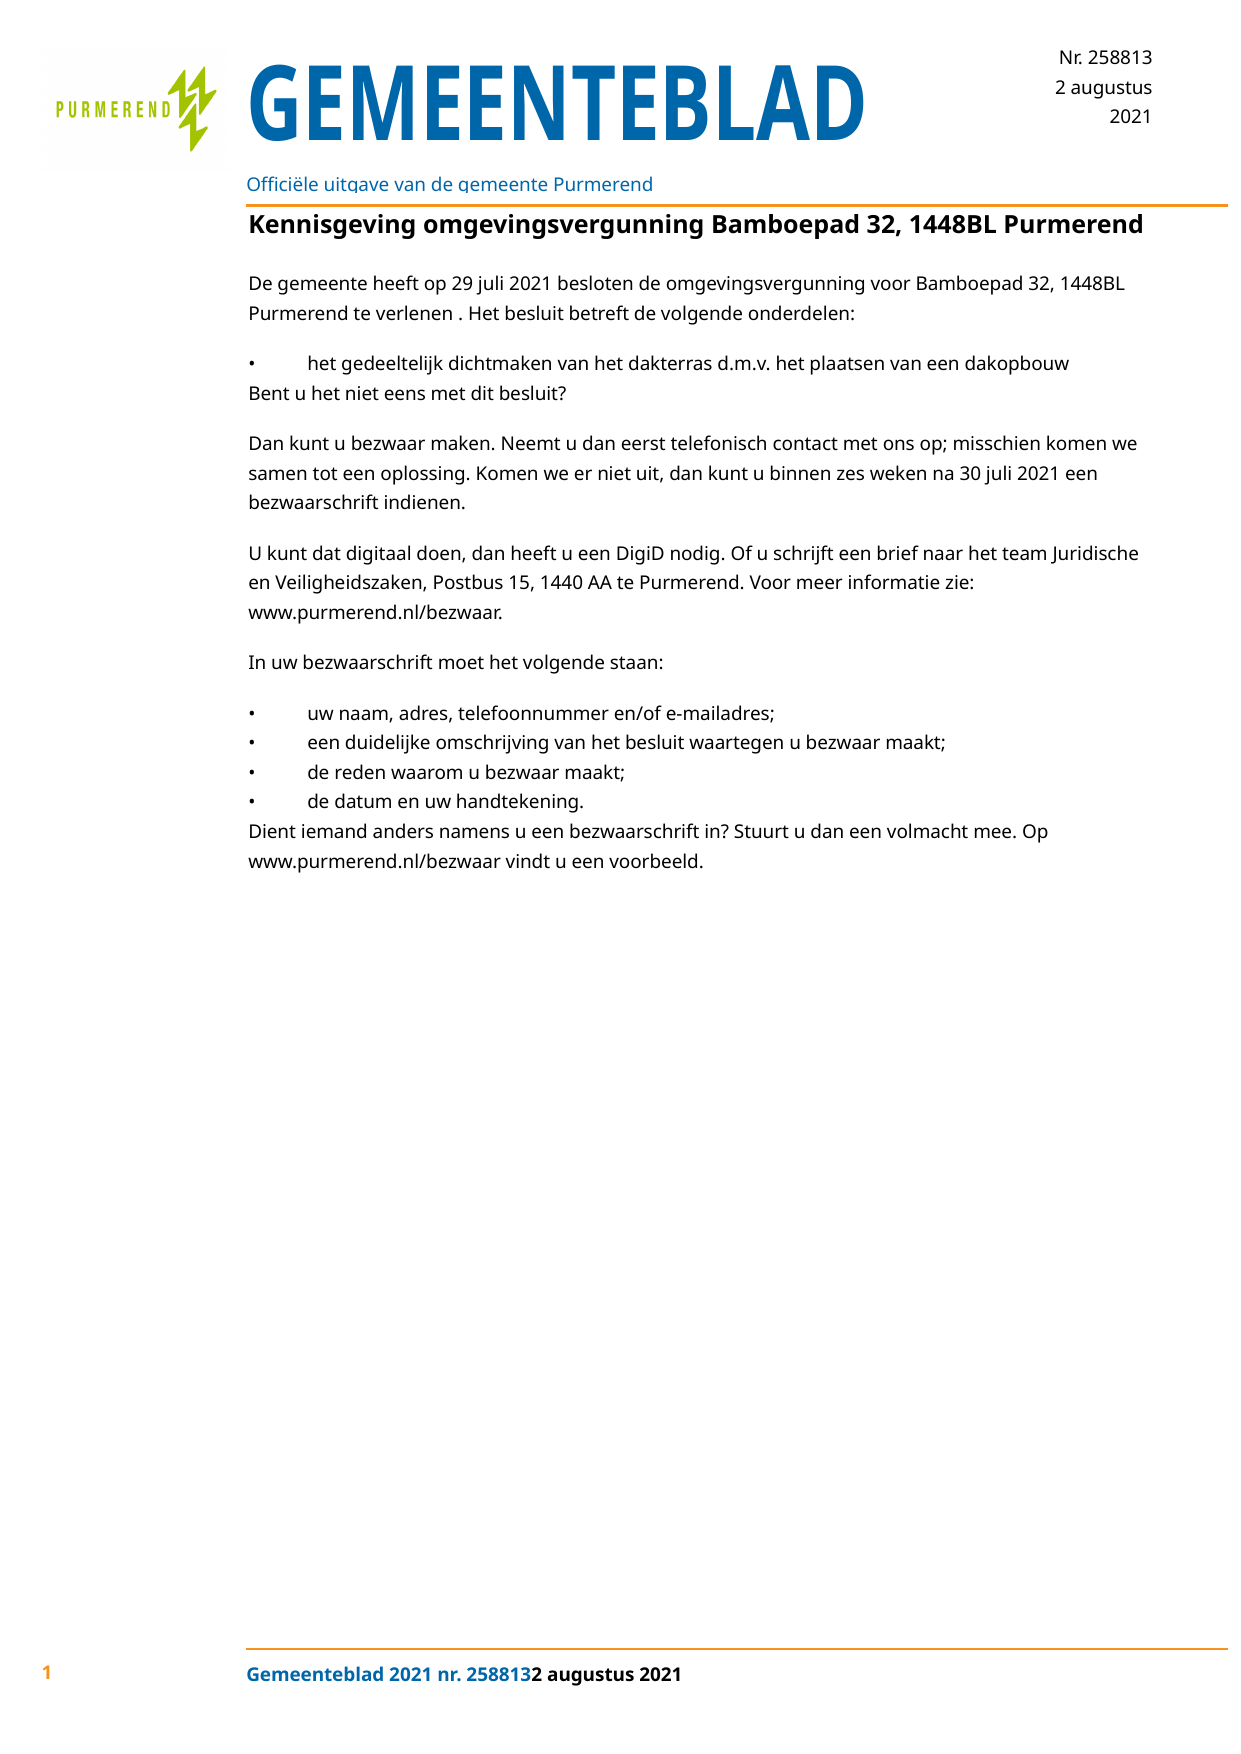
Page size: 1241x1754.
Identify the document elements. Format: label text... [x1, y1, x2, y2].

picture [41, 47, 231, 172]
text De gemeente heeft op 29 juli 2021 besloten de omgevingsvergunning voor Bamboepad 32, 1448BL Purmerend te verlenen . Het besluit betreft de volgende onderdelen: [248, 270, 1152, 326]
text Dan kunt u bezwaar maken. Neemt u dan eerst telefonisch contact met ons op; misschien komen we samen tot een oplossing. Komen we er niet uit, dan kunt u binnen zes weken na 30 juli 2021 een bezwaarschrift indienen. [248, 430, 1152, 515]
list een duidelijke omschrijving van het besluit waartegen u bezwaar maakt; [248, 729, 1152, 755]
list uw naam, adres, telefoonnummer en/of e-mailadres; [248, 700, 1152, 726]
list het gedeeltelijk dichtmaken van het dakterras d.m.v. het plaatsen van een dakopbouw [248, 350, 1152, 376]
text Dient iemand anders namens u een bezwaarschrift in? Stuurt u dan een volmacht mee. Op www.purmerend.nl/bezwaar vindt u een voorbeeld. [248, 818, 1152, 873]
list de datum en uw handtekening. [248, 789, 1152, 814]
text Bent u het niet eens met dit besluit? [248, 380, 1152, 406]
text U kunt dat digitaal doen, dan heeft u een DigiD nodig. Of u schrijft een brief naar het team Juridische en Veiligheidszaken, Postbus 15, 1440 AA te Purmerend. Voor meer informatie zie: www.purmerend.nl/bezwaar. [248, 540, 1152, 625]
text In uw bezwaarschrift moet het volgende staan: [248, 649, 1152, 675]
list de reden waarom u bezwaar maakt; [248, 759, 1152, 785]
text Kennisgeving omgevingsvergunning Bamboepad 32, 1448BL Purmerend [248, 207, 1152, 241]
